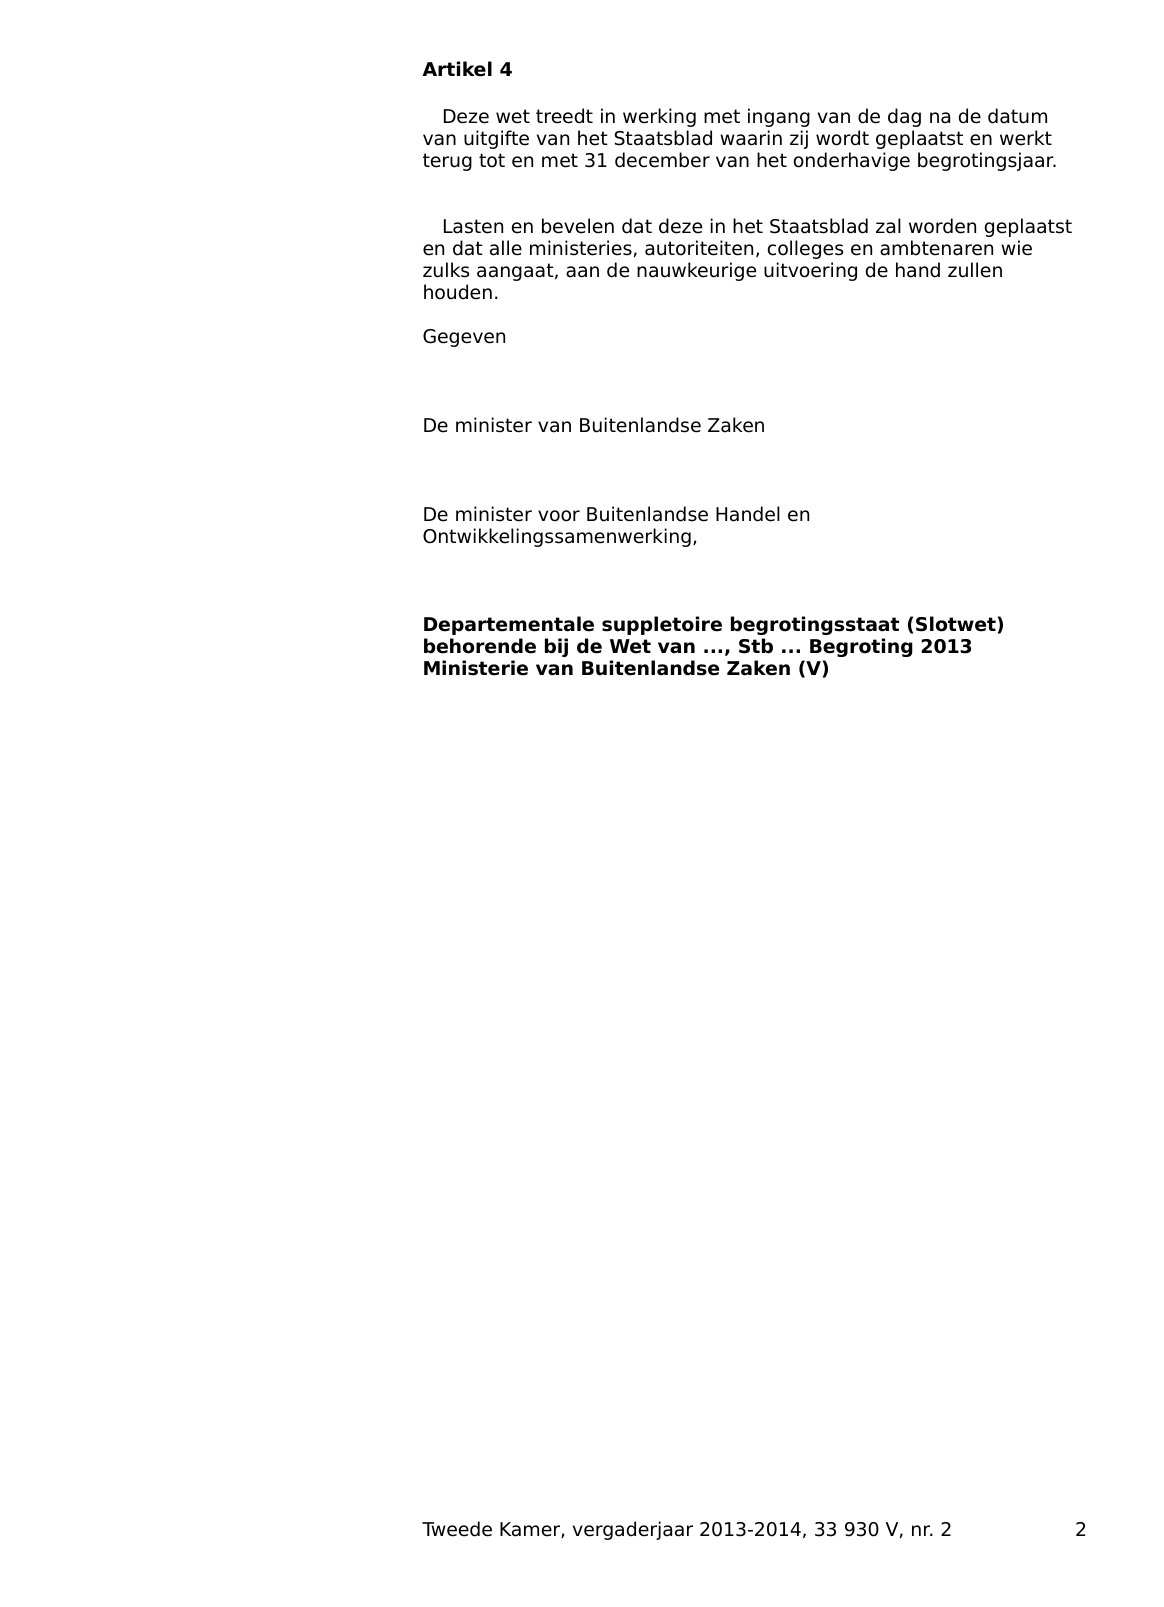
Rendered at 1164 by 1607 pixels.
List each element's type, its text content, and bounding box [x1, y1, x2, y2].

text Lasten en bevelen dat deze in het Staatsblad zal worden geplaatst en dat alle ministeries, autoriteiten, colleges en ambtenaren wie zulks aangaat, aan de nauwkeurige uitvoering de hand zullen houden. [422, 216, 1087, 304]
subtitle Artikel 4 [422, 59, 1087, 81]
text De minister van Buitenlandse Zaken [422, 415, 1087, 437]
text Deze wet treedt in werking met ingang van de dag na de datum van uitgifte van het Staatsblad waarin zij wordt geplaatst en werkt terug tot en met 31 december van het onderhavige begrotingsjaar. [422, 106, 1087, 172]
text Ministerie van Buitenlandse Zaken (V) [422, 658, 1087, 680]
text Gegeven [422, 326, 1087, 348]
text Departementale suppletoire begrotingsstaat (Slotwet) behorende bij de Wet van ..., Stb ... Begroting 2013 [422, 614, 1087, 658]
text De minister voor Buitenlandse Handel en Ontwikkelingssamenwerking, [422, 503, 1087, 547]
